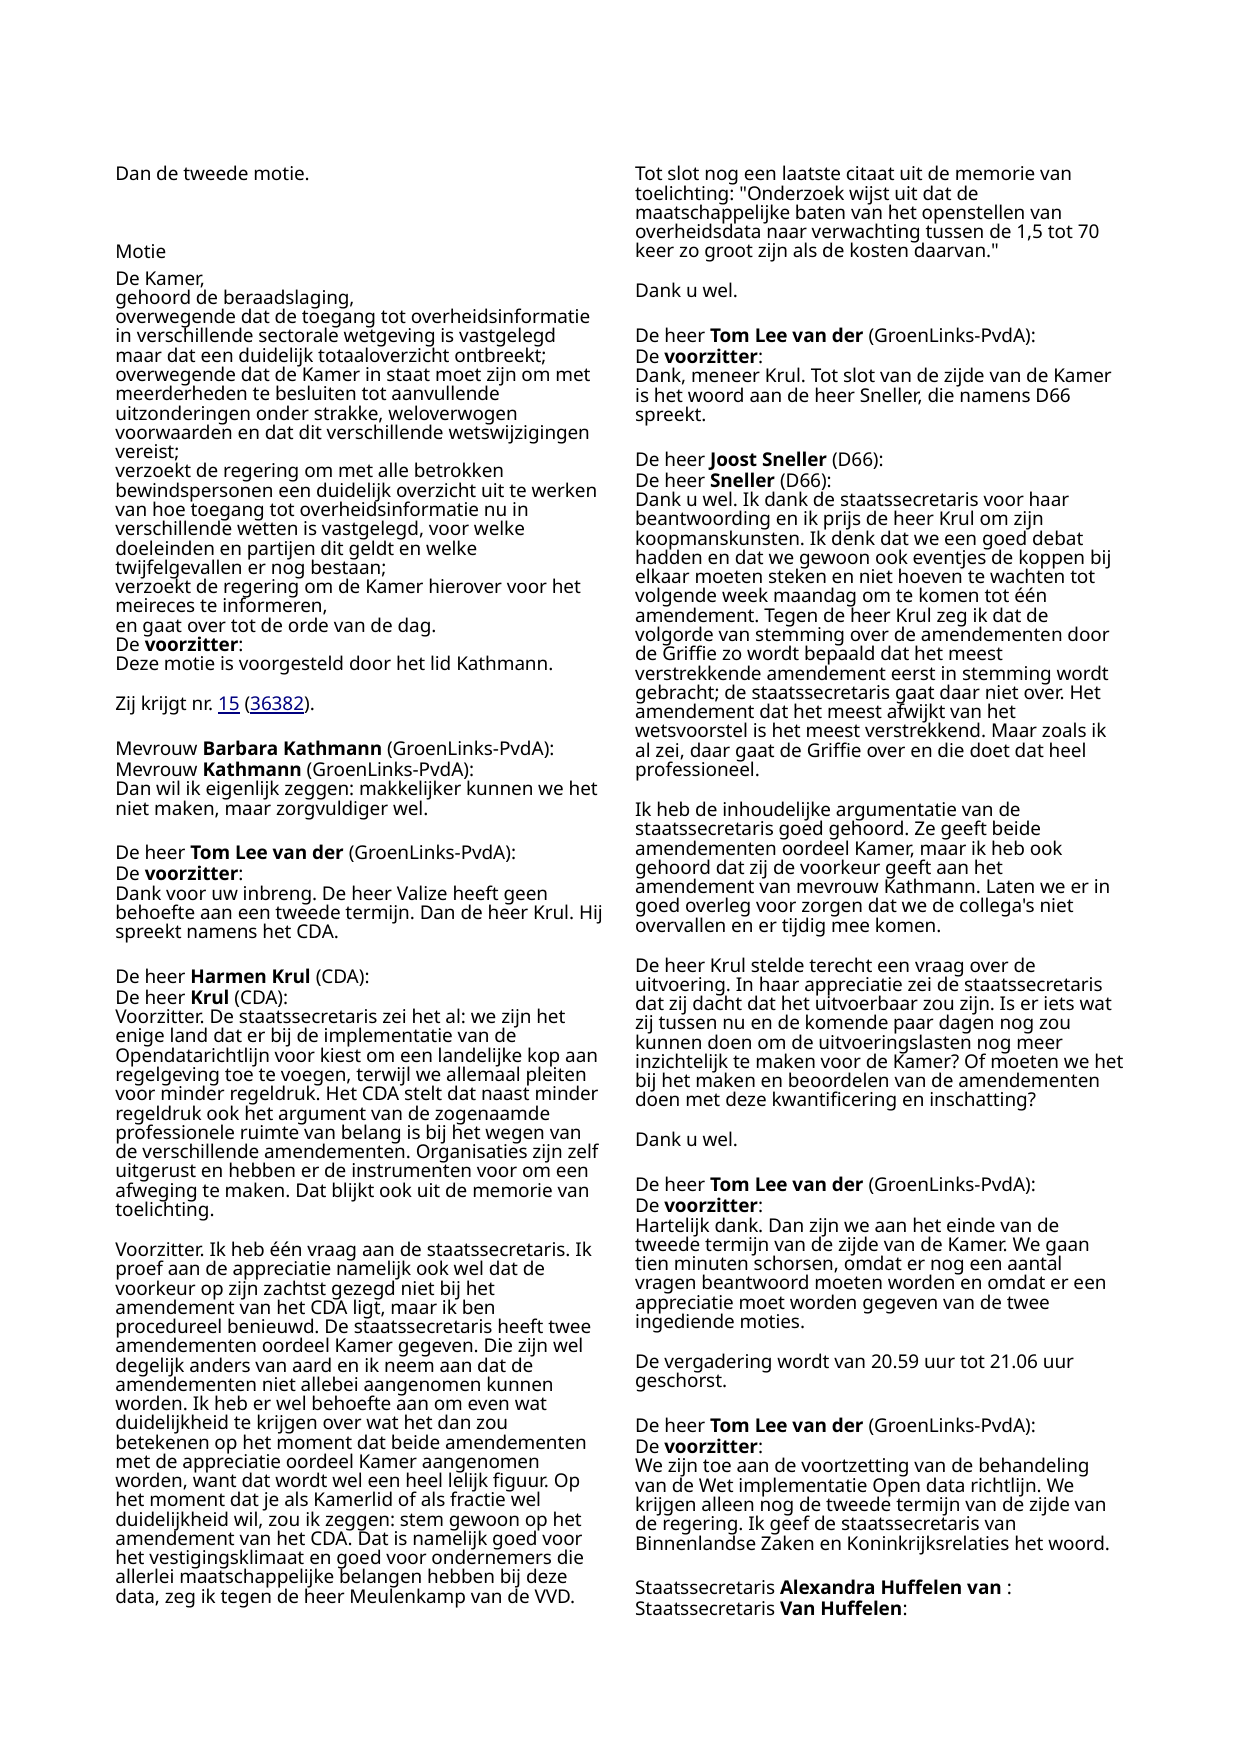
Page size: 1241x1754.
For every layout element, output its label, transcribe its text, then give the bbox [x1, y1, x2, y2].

text Hartelijk dank. Dan zijn we aan het einde van de tweede termijn van de zijde van de Kamer. We gaan tien minuten schorsen, omdat er nog een aantal vragen beantwoord moeten worden en omdat er een appreciatie moet worden gegeven van de twee ingediende moties. [635, 1217, 1125, 1332]
text De voorzitter: [115, 865, 605, 884]
text De vergadering wordt van 20.59 uur tot 21.06 uur geschorst. [635, 1353, 1125, 1392]
text De voorzitter: [115, 636, 605, 655]
text Dank voor uw inbreng. De heer Valize heeft geen behoefte aan een tweede termijn. Dan de heer Krul. Hij spreekt namens het CDA. [115, 884, 605, 942]
text Staatssecretaris Alexandra Huffelen van : [635, 1574, 1125, 1600]
text De heer Krul (CDA): [115, 989, 605, 1008]
text De voorzitter: [635, 1438, 1125, 1457]
text De heer Tom Lee van der (GroenLinks-PvdA): [115, 839, 605, 865]
text Dank u wel. [635, 1131, 1125, 1151]
text Dank, meneer Krul. Tot slot van de zijde van de Kamer is het woord aan de heer Sneller, die namens D66 spreekt. [635, 367, 1125, 425]
text De heer Tom Lee van der (GroenLinks-PvdA): [635, 1172, 1125, 1197]
text Mevrouw Kathmann (GroenLinks-PvdA): [115, 761, 605, 780]
text Dan wil ik eigenlijk zeggen: makkelijker kunnen we het niet maken, maar zorgvuldiger wel. [115, 780, 605, 819]
text Tot slot nog een laatste citaat uit de memorie van toelichting: "Onderzoek wijst uit dat de maatschappelijke baten van het openstellen van overheidsdata naar verwachting tussen de 1,5 tot 70 keer zo groot zijn als de kosten daarvan." [635, 165, 1125, 262]
text Dan de tweede motie. [115, 165, 605, 184]
text De heer Joost Sneller (D66): [635, 446, 1125, 472]
text De voorzitter: [635, 1197, 1125, 1217]
text verzoekt de regering om de Kamer hierover voor het meireces te informeren, [115, 578, 605, 617]
text verzoekt de regering om met alle betrokken bewindspersonen een duidelijk overzicht uit te werken van hoe toegang tot overheidsinformatie nu in verschillende wetten is vastgelegd, voor welke doeleinden en partijen dit geldt en welke twijfelgevallen er nog bestaan; [115, 462, 605, 578]
text De heer Tom Lee van der (GroenLinks-PvdA): [635, 1412, 1125, 1438]
text Voorzitter. Ik heb één vraag aan de staatssecretaris. Ik proef aan de appreciatie namelijk ook wel dat de voorkeur op zijn zachtst gezegd niet bij het amendement van het CDA ligt, maar ik ben procedureel benieuwd. De staatssecretaris heeft twee amendementen oordeel Kamer gegeven. Die zijn wel degelijk anders van aard en ik neem aan dat de amendementen niet allebei aangenomen kunnen worden. Ik heb er wel behoefte aan om even wat duidelijkheid te krijgen over wat het dan zou betekenen op het moment dat beide amendementen met de appreciatie oordeel Kamer aangenomen worden, want dat wordt wel een heel lelijk figuur. Op het moment dat je als Kamerlid of als fractie wel duidelijkheid wil, zou ik zeggen: stem gewoon op het amendement van het CDA. Dat is namelijk goed voor het vestigingsklimaat en goed voor ondernemers die allerlei maatschappelijke belangen hebben bij deze data, zeg ik tegen de heer Meulenkamp van de VVD. [115, 1241, 605, 1607]
text en gaat over tot de orde van de dag. [115, 617, 605, 636]
text De voorzitter: [635, 348, 1125, 367]
text overwegende dat de Kamer in staat moet zijn om met meerderheden te besluiten tot aanvullende uitzonderingen onder strakke, weloverwogen voorwaarden en dat dit verschillende wetswijzigingen vereist; [115, 366, 605, 462]
text Ik heb de inhoudelijke argumentatie van de staatssecretaris goed gehoord. Ze geeft beide amendementen oordeel Kamer, maar ik heb ook gehoord dat zij de voorkeur geeft aan het amendement van mevrouw Kathmann. Laten we er in goed overleg voor zorgen dat we de collega's niet overvallen en er tijdig mee komen. [635, 801, 1125, 936]
text Dank u wel. Ik dank de staatssecretaris voor haar beantwoording en ik prijs de heer Krul om zijn koopmanskunsten. Ik denk dat we een goed debat hadden en dat we gewoon ook eventjes de koppen bij elkaar moeten steken en niet hoeven te wachten tot volgende week maandag om te komen tot één amendement. Tegen de heer Krul zeg ik dat de volgorde van stemming over de amendementen door de Griffie zo wordt bepaald dat het meest verstrekkende amendement eerst in stemming wordt gebracht; de staatssecretaris gaat daar niet over. Het amendement dat het meest afwijkt van het wetsvoorstel is het meest verstrekkend. Maar zoals ik al zei, daar gaat de Griffie over en die doet dat heel professioneel. [635, 491, 1125, 780]
text Deze motie is voorgesteld door het lid Kathmann. [115, 655, 605, 674]
text We zijn toe aan de voortzetting van de behandeling van de Wet implementatie Open data richtlijn. We krijgen alleen nog de tweede termijn van de zijde van de regering. Ik geef de staatssecretaris van Binnenlandse Zaken en Koninkrijksrelaties het woord. [635, 1457, 1125, 1554]
text Zij krijgt nr. 15 (36382). [115, 695, 605, 714]
text De heer Krul stelde terecht een vraag over de uitvoering. In haar appreciatie zei de staatssecretaris dat zij dacht dat het uitvoerbaar zou zijn. Is er iets wat zij tussen nu en de komende paar dagen nog zou kunnen doen om de uitvoeringslasten nog meer inzichtelijk te maken voor de Kamer? Of moeten we het bij het maken en beoordelen van de amendementen doen met deze kwantificering en inschatting? [635, 957, 1125, 1111]
text De heer Harmen Krul (CDA): [115, 963, 605, 989]
text overwegende dat de toegang tot overheidsinformatie in verschillende sectorale wetgeving is vastgelegd maar dat een duidelijk totaaloverzicht ontbreekt; [115, 308, 605, 366]
text Staatssecretaris Van Huffelen: [635, 1600, 1125, 1619]
text gehoord de beraadslaging, [115, 289, 605, 308]
text De heer Sneller (D66): [635, 472, 1125, 491]
text Motie [115, 238, 605, 264]
text De heer Tom Lee van der (GroenLinks-PvdA): [635, 322, 1125, 348]
text Dank u wel. [635, 282, 1125, 302]
text De Kamer, [115, 270, 605, 289]
text Mevrouw Barbara Kathmann (GroenLinks-PvdA): [115, 735, 605, 761]
text Voorzitter. De staatssecretaris zei het al: we zijn het enige land dat er bij de implementatie van de Opendatarichtlijn voor kiest om een landelijke kop aan regelgeving toe te voegen, terwijl we allemaal pleiten voor minder regeldruk. Het CDA stelt dat naast minder regeldruk ook het argument van de zogenaamde professionele ruimte van belang is bij het wegen van de verschillende amendementen. Organisaties zijn zelf uitgerust en hebben er de instrumenten voor om een afweging te maken. Dat blijkt ook uit de memorie van toelichting. [115, 1008, 605, 1220]
